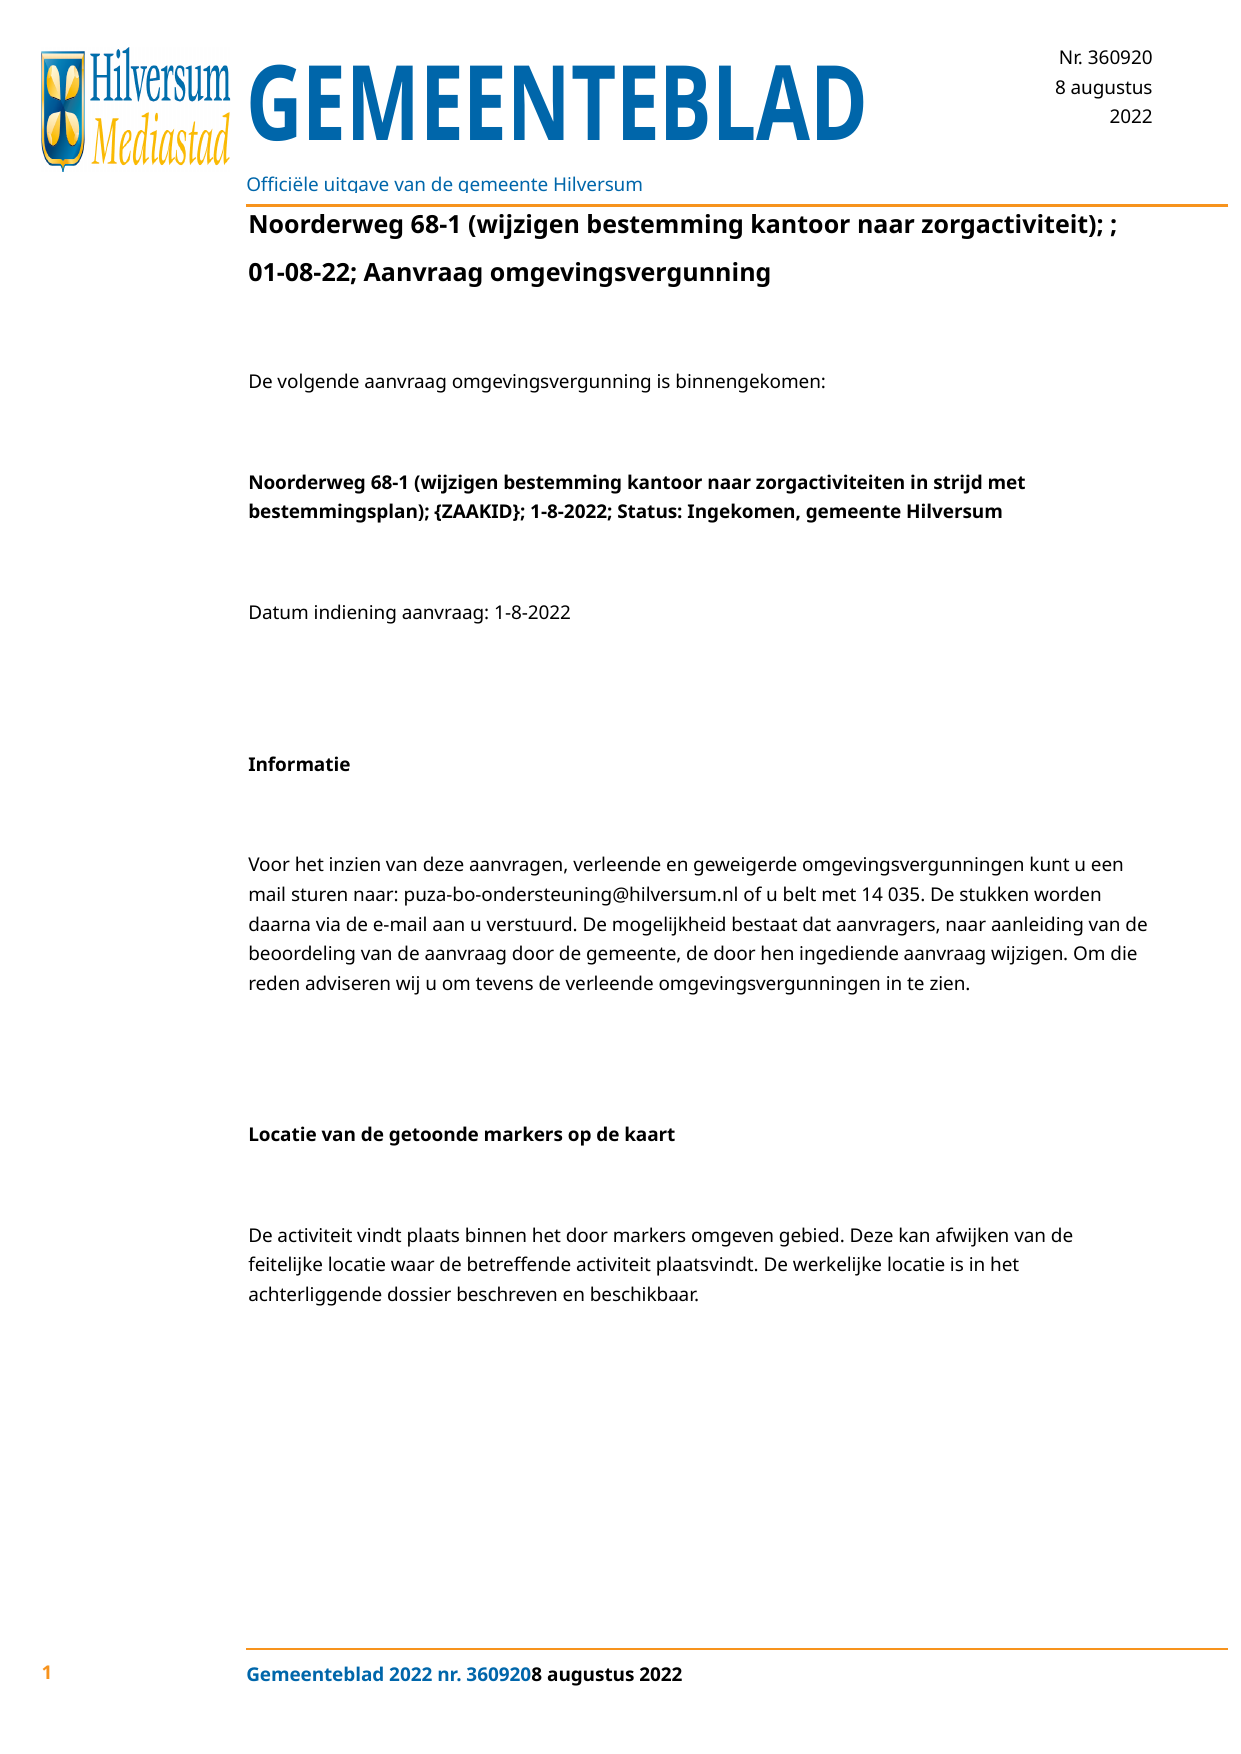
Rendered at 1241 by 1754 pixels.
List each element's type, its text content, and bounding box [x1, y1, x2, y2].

text Informatie [248, 751, 1152, 777]
text Locatie van de getoonde markers op de kaart [248, 1121, 1152, 1147]
picture [41, 47, 231, 172]
text De activiteit vindt plaats binnen het door markers omgeven gebied. Deze kan afwijken van de feitelijke locatie waar de betreffende activiteit plaatsvindt. De werkelijke locatie is in het achterliggende dossier beschreven en beschikbaar. [248, 1222, 1152, 1307]
text Voor het inzien van deze aanvragen, verleende en geweigerde omgevingsvergunningen kunt u een mail sturen naar: puza-bo-ondersteuning@hilversum.nl of u belt met 14 035. De stukken worden daarna via de e-mail aan u verstuurd. De mogelijkheid bestaat dat aanvragers, naar aanleiding van de beoordeling van de aanvraag door de gemeente, de door hen ingediende aanvraag wijzigen. Om die reden adviseren wij u om tevens de verleende omgevingsvergunningen in te zien. [248, 852, 1152, 996]
text De volgende aanvraag omgevingsvergunning is binnengekomen: [248, 368, 1152, 394]
text Datum indiening aanvraag: 1-8-2022 [248, 599, 1152, 625]
text Noorderweg 68-1 (wijzigen bestemming kantoor naar zorgactiviteiten in strijd met bestemmingsplan); {ZAAKID}; 1-8-2022; Status: Ingekomen, gemeente Hilversum [248, 469, 1152, 524]
text Noorderweg 68-1 (wijzigen bestemming kantoor naar zorgactiviteit); ; 01-08-22; Aanvraag omgevingsvergunning [248, 207, 1152, 288]
